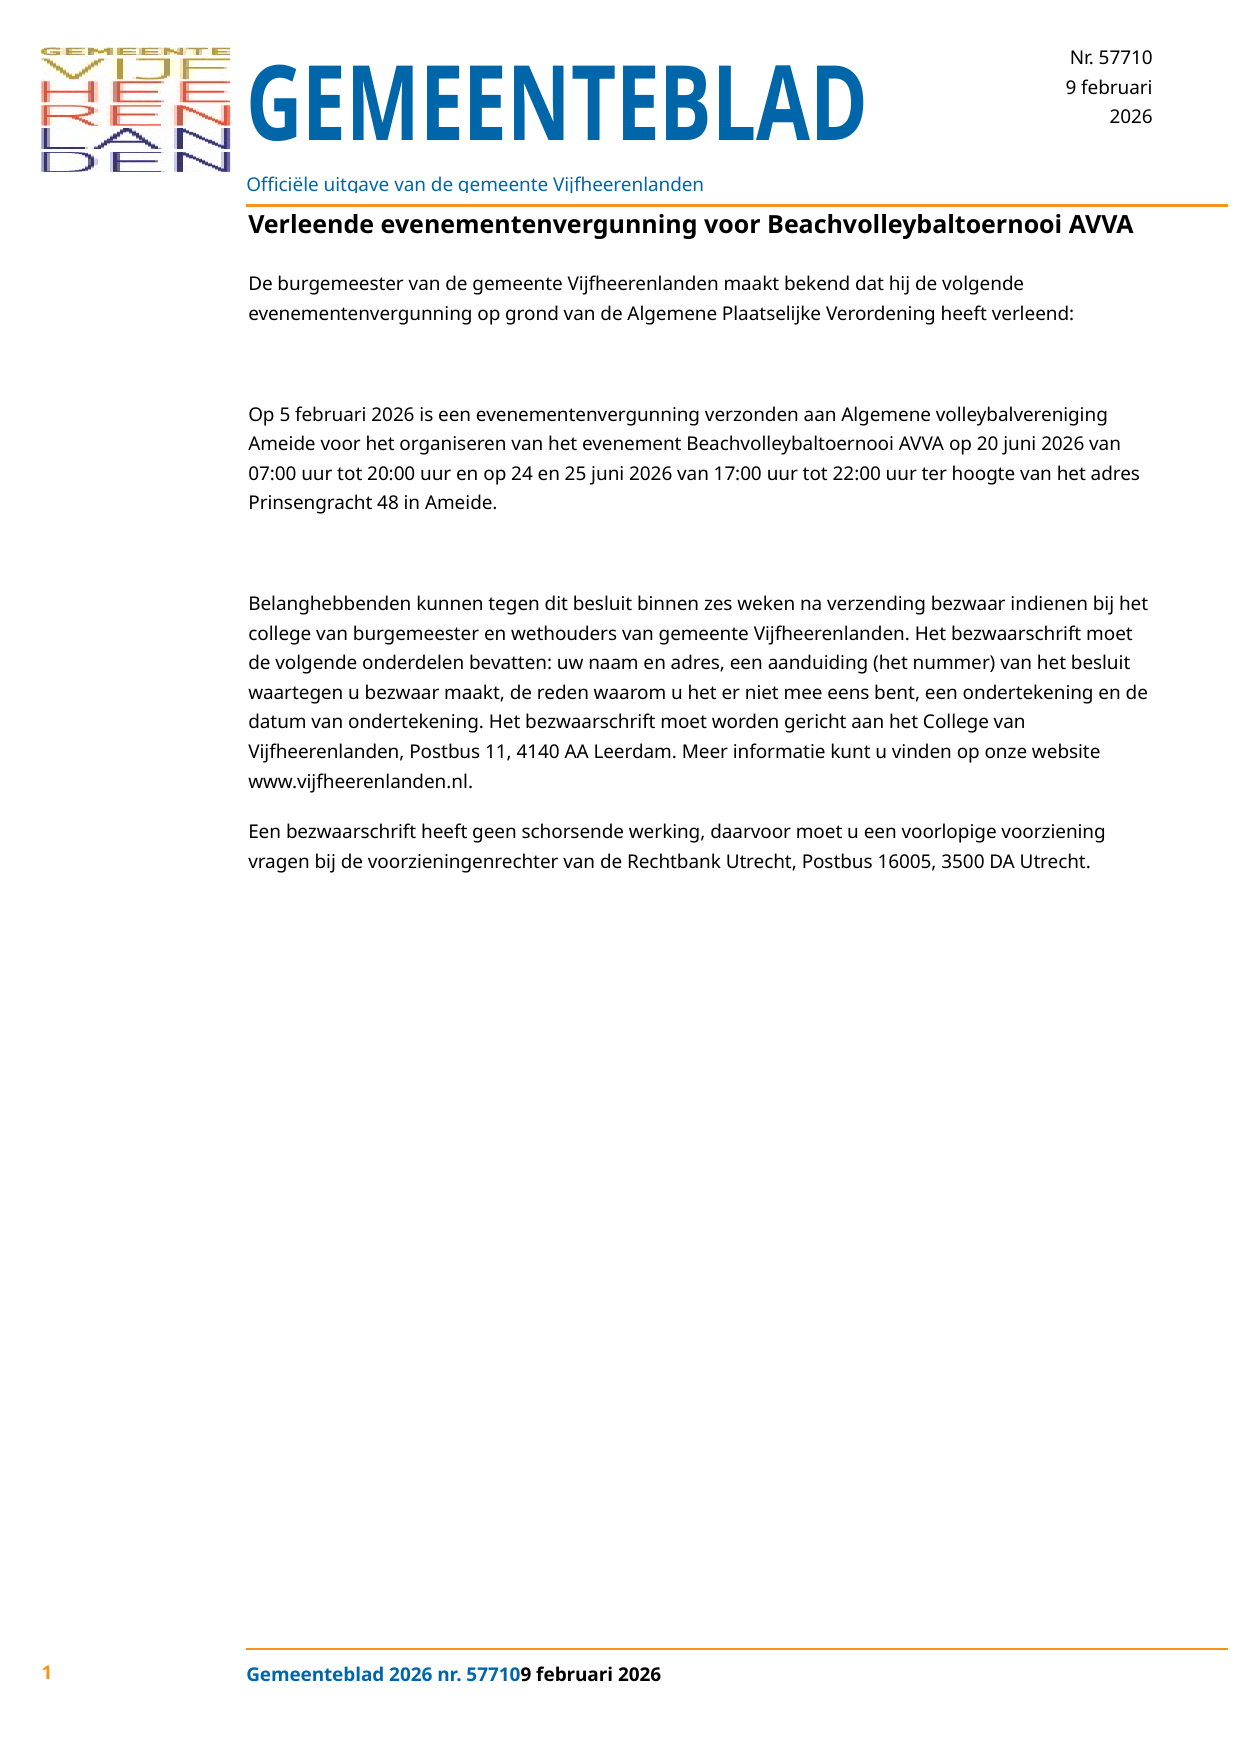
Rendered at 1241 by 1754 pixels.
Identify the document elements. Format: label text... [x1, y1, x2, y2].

text Belanghebbenden kunnen tegen dit besluit binnen zes weken na verzending bezwaar indienen bij het college van burgemeester en wethouders van gemeente Vijfheerenlanden. Het bezwaarschrift moet de volgende onderdelen bevatten: uw naam en adres, een aanduiding (het nummer) van het besluit waartegen u bezwaar maakt, de reden waarom u het er niet mee eens bent, een ondertekening en de datum van ondertekening. Het bezwaarschrift moet worden gericht aan het College van Vijfheerenlanden, Postbus 11, 4140 AA Leerdam. Meer informatie kunt u vinden op onze website www.vijfheerenlanden.nl. [248, 590, 1152, 793]
text Verleende evenementenvergunning voor Beachvolleybaltoernooi AVVA [248, 207, 1152, 241]
text Op 5 februari 2026 is een evenementenvergunning verzonden aan Algemene volleybalvereniging Ameide voor het organiseren van het evenement Beachvolleybaltoernooi AVVA op 20 juni 2026 van 07:00 uur tot 20:00 uur en op 24 en 25 juni 2026 van 17:00 uur tot 22:00 uur ter hoogte van het adres Prinsengracht 48 in Ameide. [248, 401, 1152, 515]
text De burgemeester van de gemeente Vijfheerenlanden maakt bekend dat hij de volgende evenementenvergunning op grond van de Algemene Plaatselijke Verordening heeft verleend: [248, 270, 1152, 326]
text Een bezwaarschrift heeft geen schorsende werking, daarvoor moet u een voorlopige voorziening vragen bij de voorzieningenrechter van de Rechtbank Utrecht, Postbus 16005, 3500 DA Utrecht. [248, 818, 1152, 873]
picture [41, 47, 231, 172]
